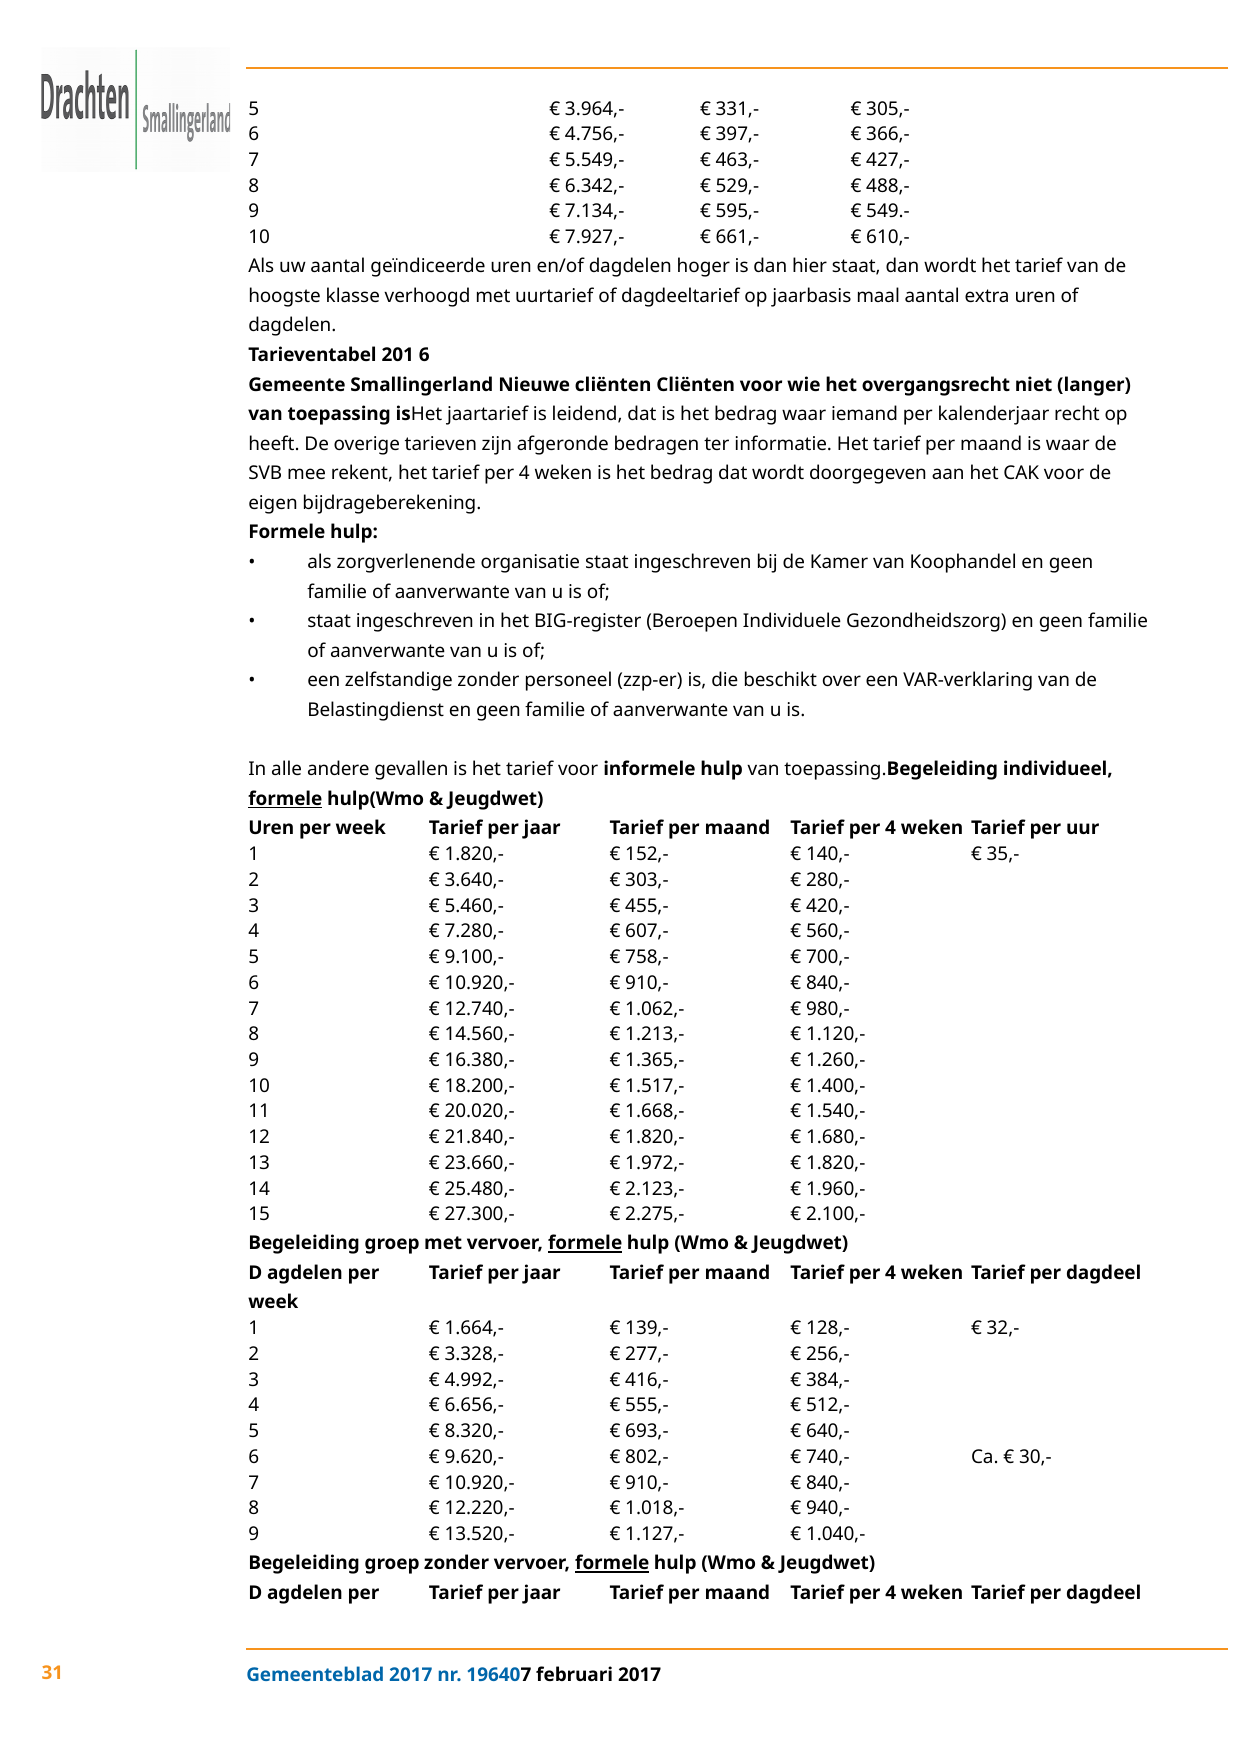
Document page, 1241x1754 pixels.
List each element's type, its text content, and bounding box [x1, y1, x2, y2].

table_cell € 2.275,- [609, 1201, 790, 1226]
table_cell [971, 918, 1152, 943]
table_cell € 1.400,- [790, 1072, 971, 1098]
table_cell € 910,- [609, 969, 790, 995]
table_cell € 152,- [609, 840, 790, 866]
table_cell € 758,- [609, 943, 790, 969]
table_cell € 529,- [700, 172, 850, 198]
table_cell [1001, 146, 1152, 172]
table_cell € 23.660,- [429, 1149, 609, 1175]
table_cell 9 [248, 1046, 429, 1072]
text Begeleiding groep zonder vervoer, formele hulp (Wmo & Jeugdwet) [248, 1549, 1152, 1575]
table_cell € 488,- [850, 172, 1001, 198]
table_cell € 21.840,- [429, 1123, 609, 1149]
table_cell € 555,- [609, 1392, 790, 1417]
table_cell € 12.220,- [429, 1495, 609, 1520]
table_cell 7 [248, 146, 398, 172]
table_cell € 9.100,- [429, 943, 609, 969]
table_cell € 5.549,- [549, 146, 700, 172]
table_header Tarief per 4 weken [790, 1579, 971, 1605]
table_cell 4 [248, 1392, 429, 1417]
table_cell € 303,- [609, 866, 790, 892]
picture [41, 47, 231, 172]
table_cell € 549.- [850, 198, 1001, 223]
table_cell 13 [248, 1149, 429, 1175]
table_cell € 1.680,- [790, 1123, 971, 1149]
table_cell € 18.200,- [429, 1072, 609, 1098]
table_cell € 25.480,- [429, 1175, 609, 1201]
table_cell € 1.365,- [609, 1046, 790, 1072]
table_cell 10 [248, 224, 398, 249]
table_header Tarief per maand [609, 1579, 790, 1605]
table_cell [971, 1495, 1152, 1520]
table_cell 10 [248, 1072, 429, 1098]
table_cell [971, 1046, 1152, 1072]
table_cell € 940,- [790, 1495, 971, 1520]
table_cell € 1.062,- [609, 995, 790, 1020]
table_cell [971, 1020, 1152, 1046]
table_cell € 1.120,- [790, 1020, 971, 1046]
table_cell € 1.664,- [429, 1315, 609, 1340]
table_header Tarief per maand [609, 815, 790, 840]
table_cell € 4.992,- [429, 1366, 609, 1392]
table_cell € 640,- [790, 1418, 971, 1443]
table_cell € 331,- [700, 95, 850, 121]
table_cell 6 [248, 1443, 429, 1469]
table_cell € 12.740,- [429, 995, 609, 1020]
table_cell [971, 1175, 1152, 1201]
table_cell € 2.123,- [609, 1175, 790, 1201]
table_cell [971, 1418, 1152, 1443]
table_cell € 802,- [609, 1443, 790, 1469]
table_cell € 2.100,- [790, 1201, 971, 1226]
table_cell 11 [248, 1098, 429, 1123]
table_cell 1 [248, 840, 429, 866]
table_cell [1001, 172, 1152, 198]
table_cell 5 [248, 943, 429, 969]
table_cell € 139,- [609, 1315, 790, 1340]
table_header D agdelen per [248, 1579, 429, 1605]
table_cell 7 [248, 995, 429, 1020]
table_cell € 366,- [850, 121, 1001, 146]
table_header Tarief per 4 weken [790, 1259, 971, 1314]
table_cell € 1.540,- [790, 1098, 971, 1123]
table_cell € 661,- [700, 224, 850, 249]
table_cell [971, 1149, 1152, 1175]
table_cell 12 [248, 1123, 429, 1149]
table_cell € 1.820,- [609, 1123, 790, 1149]
table_cell 9 [248, 198, 398, 223]
table_cell € 9.620,- [429, 1443, 609, 1469]
table_cell € 20.020,- [429, 1098, 609, 1123]
table_cell [971, 1098, 1152, 1123]
table_cell € 384,- [790, 1366, 971, 1392]
table_cell [1001, 121, 1152, 146]
table_cell [971, 1072, 1152, 1098]
table_cell € 512,- [790, 1392, 971, 1417]
table_cell € 1.820,- [429, 840, 609, 866]
table_cell € 277,- [609, 1340, 790, 1366]
table_cell [971, 1340, 1152, 1366]
table_cell [399, 146, 549, 172]
table_cell € 32,- [971, 1315, 1152, 1340]
table_header Tarief per jaar [429, 1579, 609, 1605]
table_cell € 280,- [790, 866, 971, 892]
table_cell 8 [248, 1020, 429, 1046]
table_cell 1 [248, 1315, 429, 1340]
table_cell [1001, 95, 1152, 121]
table_cell € 1.213,- [609, 1020, 790, 1046]
table_cell 2 [248, 866, 429, 892]
table_cell € 1.040,- [790, 1520, 971, 1546]
table_cell € 607,- [609, 918, 790, 943]
table_cell [971, 969, 1152, 995]
table_cell € 6.656,- [429, 1392, 609, 1417]
table_cell € 1.820,- [790, 1149, 971, 1175]
table_cell 5 [248, 1418, 429, 1443]
table_cell [971, 943, 1152, 969]
table_cell [399, 198, 549, 223]
table_cell € 305,- [850, 95, 1001, 121]
text Formele hulp: [248, 519, 1152, 544]
table_cell € 10.920,- [429, 1469, 609, 1494]
table_cell 5 [248, 95, 398, 121]
table_header Tarief per 4 weken [790, 815, 971, 840]
table_cell 6 [248, 121, 398, 146]
table_header Tarief per jaar [429, 1259, 609, 1314]
table_cell € 6.342,- [549, 172, 700, 198]
table_cell 8 [248, 1495, 429, 1520]
table_cell € 35,- [971, 840, 1152, 866]
table_cell € 1.517,- [609, 1072, 790, 1098]
table_cell 14 [248, 1175, 429, 1201]
table_cell € 560,- [790, 918, 971, 943]
table_cell [1001, 224, 1152, 249]
table_cell € 1.668,- [609, 1098, 790, 1123]
table_cell € 3.328,- [429, 1340, 609, 1366]
table_cell € 840,- [790, 1469, 971, 1494]
table_cell € 1.018,- [609, 1495, 790, 1520]
table_cell € 3.964,- [549, 95, 700, 121]
table_cell € 140,- [790, 840, 971, 866]
table_cell € 420,- [790, 892, 971, 917]
table_cell € 840,- [790, 969, 971, 995]
table_header Tarief per maand [609, 1259, 790, 1314]
table_cell € 1.260,- [790, 1046, 971, 1072]
table_cell [971, 1469, 1152, 1494]
table_cell [971, 1123, 1152, 1149]
table_cell € 8.320,- [429, 1418, 609, 1443]
table_cell [1001, 198, 1152, 223]
table_cell € 740,- [790, 1443, 971, 1469]
list een zelfstandige zonder personeel (zzp-er) is, die beschikt over een VAR-verklaring van de Belastingdienst en geen familie of aanverwante van u is. [248, 667, 1152, 722]
table_cell € 14.560,- [429, 1020, 609, 1046]
table_cell € 27.300,- [429, 1201, 609, 1226]
table_header Tarief per dagdeel [971, 1579, 1152, 1605]
table_cell 8 [248, 172, 398, 198]
table_cell € 128,- [790, 1315, 971, 1340]
table_cell € 10.920,- [429, 969, 609, 995]
table_cell € 7.280,- [429, 918, 609, 943]
table_cell € 397,- [700, 121, 850, 146]
table_cell [971, 1520, 1152, 1546]
table_cell 2 [248, 1340, 429, 1366]
text Tarieventabel 201 6 [248, 341, 1152, 367]
table_cell 9 [248, 1520, 429, 1546]
table_cell € 595,- [700, 198, 850, 223]
table_cell € 910,- [609, 1469, 790, 1494]
table_header Tarief per dagdeel [971, 1259, 1152, 1314]
table_cell € 3.640,- [429, 866, 609, 892]
table_cell € 5.460,- [429, 892, 609, 917]
table_header D agdelen per week [248, 1259, 429, 1314]
table_cell € 1.972,- [609, 1149, 790, 1175]
table_cell € 7.927,- [549, 224, 700, 249]
table_cell [399, 172, 549, 198]
table_cell [971, 866, 1152, 892]
table_cell 3 [248, 892, 429, 917]
table_cell [399, 121, 549, 146]
text In alle andere gevallen is het tarief voor informele hulp van toepassing.Begeleiding individueel, formele hulp(Wmo & Jeugdwet) [248, 755, 1152, 811]
table_cell € 16.380,- [429, 1046, 609, 1072]
text Begeleiding groep met vervoer, formele hulp (Wmo & Jeugdwet) [248, 1229, 1152, 1255]
table_cell 3 [248, 1366, 429, 1392]
table_cell € 610,- [850, 224, 1001, 249]
table_cell € 1.127,- [609, 1520, 790, 1546]
table_header Tarief per uur [971, 815, 1152, 840]
text Gemeente Smallingerland Nieuwe cliënten Cliënten voor wie het overgangsrecht niet (langer) van toepassing isHet jaartarief is leidend, dat is het bedrag waar iemand per kalenderjaar recht op heeft. De overige tarieven zijn afgeronde bedragen ter informatie. Het tarief per maand is waar de SVB mee rekent, het tarief per 4 weken is het bedrag dat wordt doorgegeven aan het CAK voor de eigen bijdrageberekening. [248, 371, 1152, 515]
table_cell € 256,- [790, 1340, 971, 1366]
list als zorgverlenende organisatie staat ingeschreven bij de Kamer van Koophandel en geen familie of aanverwante van u is of; [248, 548, 1152, 603]
table_header Uren per week [248, 815, 429, 840]
table_cell [399, 224, 549, 249]
table_cell [971, 892, 1152, 917]
table_cell 7 [248, 1469, 429, 1494]
table_cell € 455,- [609, 892, 790, 917]
table_cell € 13.520,- [429, 1520, 609, 1546]
table_cell € 463,- [700, 146, 850, 172]
table_cell € 427,- [850, 146, 1001, 172]
list staat ingeschreven in het BIG-register (Beroepen Individuele Gezondheidszorg) en geen familie of aanverwante van u is of; [248, 607, 1152, 663]
table_cell € 416,- [609, 1366, 790, 1392]
table_cell € 1.960,- [790, 1175, 971, 1201]
table_cell € 693,- [609, 1418, 790, 1443]
table_cell 6 [248, 969, 429, 995]
table_cell Ca. € 30,- [971, 1443, 1152, 1469]
table_cell € 7.134,- [549, 198, 700, 223]
table_header Tarief per jaar [429, 815, 609, 840]
table_cell 15 [248, 1201, 429, 1226]
table_cell 4 [248, 918, 429, 943]
table_cell € 980,- [790, 995, 971, 1020]
table_cell € 700,- [790, 943, 971, 969]
table_cell [399, 95, 549, 121]
table_cell [971, 1392, 1152, 1417]
table_cell [971, 1366, 1152, 1392]
table_cell [971, 1201, 1152, 1226]
table_cell [971, 995, 1152, 1020]
table_cell € 4.756,- [549, 121, 700, 146]
text Als uw aantal geïndiceerde uren en/of dagdelen hoger is dan hier staat, dan wordt het tarief van de hoogste klasse verhoogd met uurtarief of dagdeeltarief op jaarbasis maal aantal extra uren of dagdelen. [248, 252, 1152, 337]
